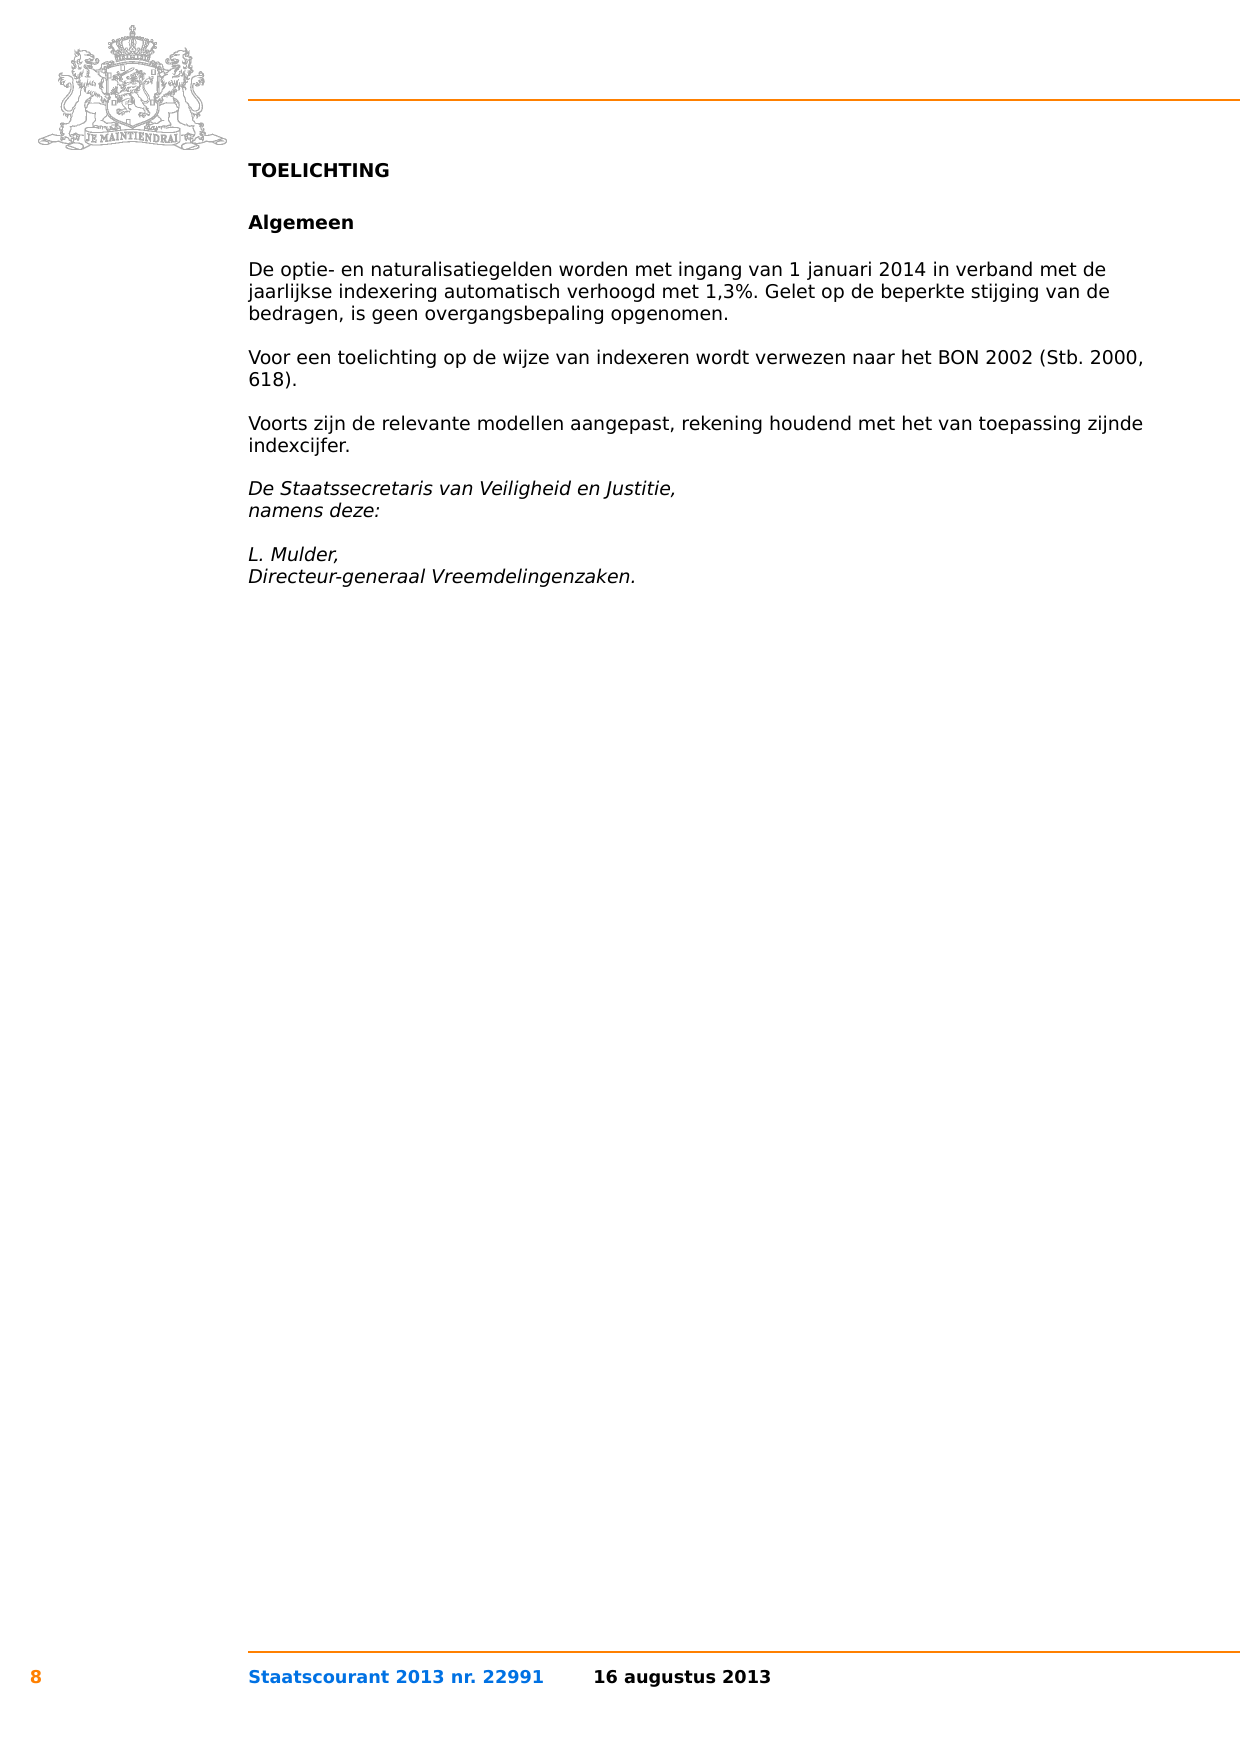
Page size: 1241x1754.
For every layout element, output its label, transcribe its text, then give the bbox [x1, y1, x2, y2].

text Voorts zijn de relevante modellen aangepast, rekening houdend met het van toepassing zijnde indexcijfer. [248, 412, 1163, 456]
picture [38, 25, 227, 150]
text Voor een toelichting op de wijze van indexeren wordt verwezen naar het BON 2002 (Stb. 2000, 618). [248, 347, 1163, 391]
text De Staatssecretaris van Veiligheid en Justitie, namens deze: L. Mulder, Directeur-generaal Vreemdelingenzaken. [248, 478, 1163, 588]
subtitle Algemeen [248, 212, 1163, 234]
text De optie- en naturalisatiegelden worden met ingang van 1 januari 2014 in verband met de jaarlijkse indexering automatisch verhoogd met 1,3%. Gelet op de beperkte stijging van de bedragen, is geen overgangsbepaling opgenomen. [248, 259, 1163, 325]
subtitle TOELICHTING [248, 160, 1163, 182]
